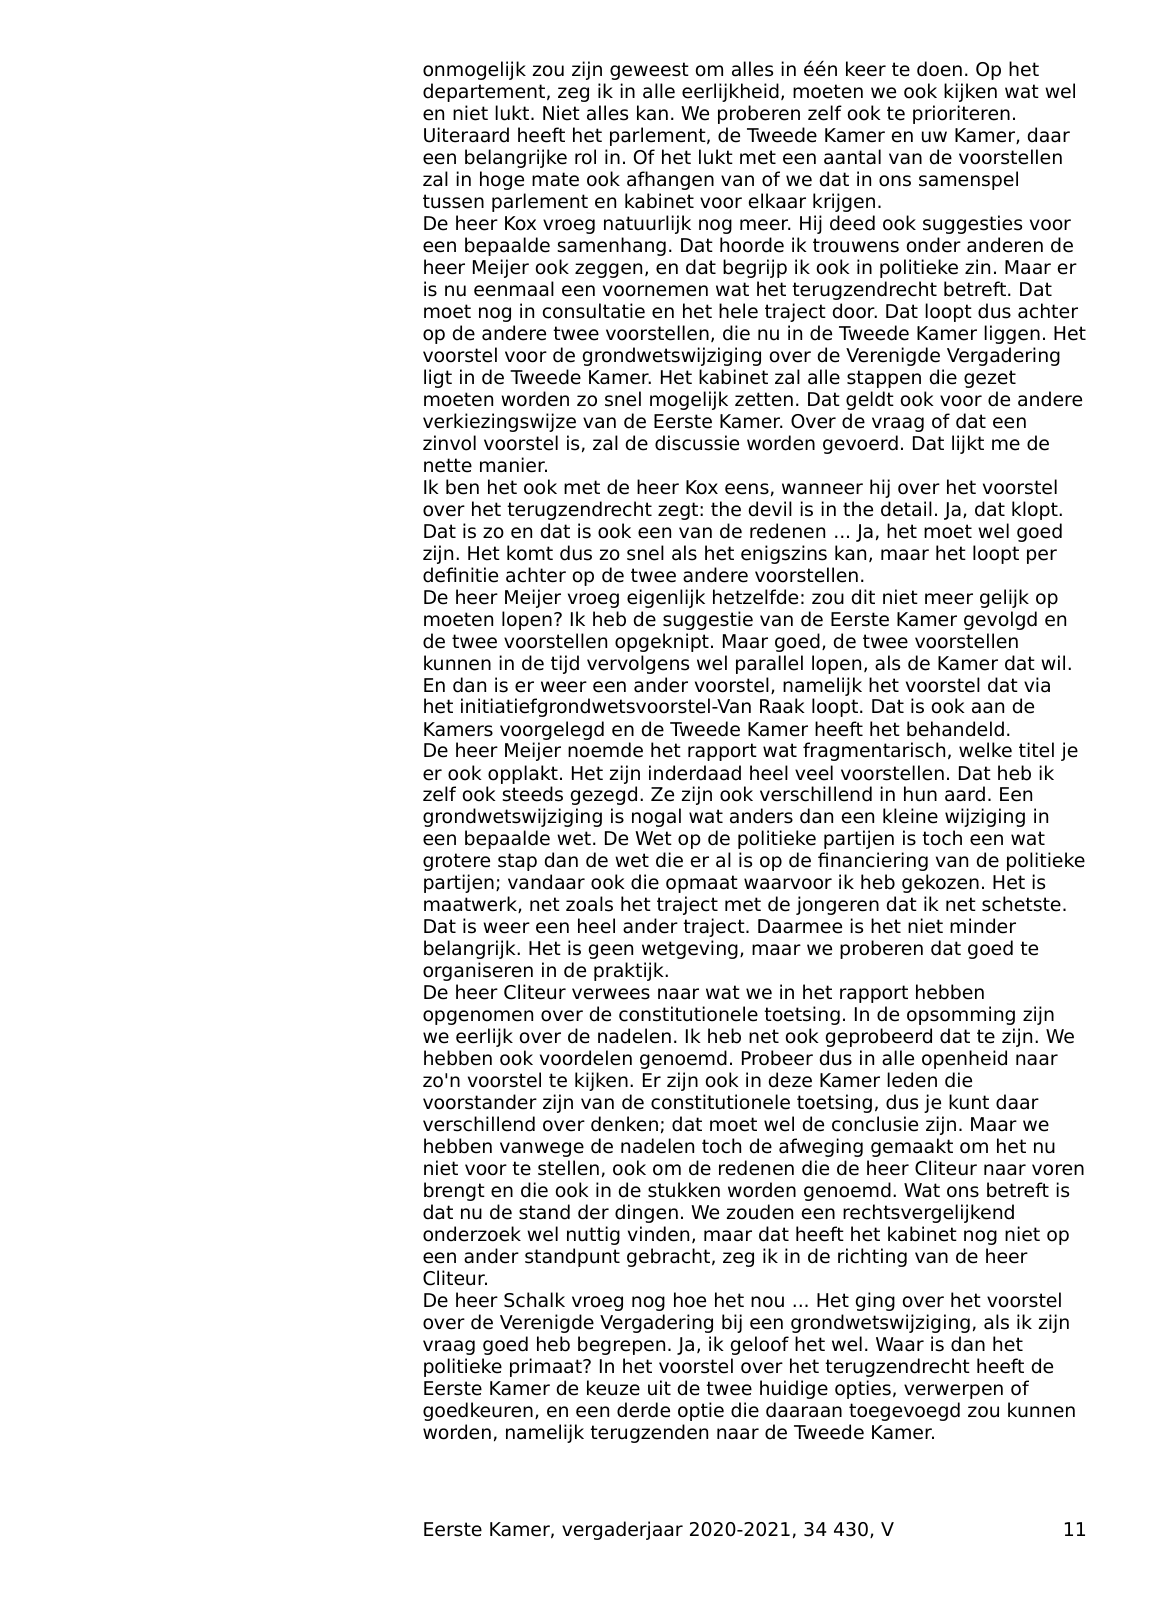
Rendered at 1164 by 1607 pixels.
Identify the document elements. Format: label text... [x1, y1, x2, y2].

text onmogelijk zou zijn geweest om alles in één keer te doen. Op het departement, zeg ik in alle eerlijkheid, moeten we ook kijken wat wel en niet lukt. Niet alles kan. We proberen zelf ook te prioriteren. Uiteraard heeft het parlement, de Tweede Kamer en uw Kamer, daar een belangrijke rol in. Of het lukt met een aantal van de voorstellen zal in hoge mate ook afhangen van of we dat in ons samenspel tussen parlement en kabinet voor elkaar krijgen. [422, 59, 1087, 213]
text De heer Kox vroeg natuurlijk nog meer. Hij deed ook suggesties voor een bepaalde samenhang. Dat hoorde ik trouwens onder anderen de heer Meijer ook zeggen, en dat begrijp ik ook in politieke zin. Maar er is nu eenmaal een voornemen wat het terugzendrecht betreft. Dat moet nog in consultatie en het hele traject door. Dat loopt dus achter op de andere twee voorstellen, die nu in de Tweede Kamer liggen. Het voorstel voor de grondwetswijziging over de Verenigde Vergadering ligt in de Tweede Kamer. Het kabinet zal alle stappen die gezet moeten worden zo snel mogelijk zetten. Dat geldt ook voor de andere verkiezingswijze van de Eerste Kamer. Over de vraag of dat een zinvol voorstel is, zal de discussie worden gevoerd. Dat lijkt me de nette manier. [422, 213, 1087, 477]
text De heer Meijer noemde het rapport wat fragmentarisch, welke titel je er ook opplakt. Het zijn inderdaad heel veel voorstellen. Dat heb ik zelf ook steeds gezegd. Ze zijn ook verschillend in hun aard. Een grondwetswijziging is nogal wat anders dan een kleine wijziging in een bepaalde wet. De Wet op de politieke partijen is toch een wat grotere stap dan de wet die er al is op de financiering van de politieke partijen; vandaar ook die opmaat waarvoor ik heb gekozen. Het is maatwerk, net zoals het traject met de jongeren dat ik net schetste. Dat is weer een heel ander traject. Daarmee is het niet minder belangrijk. Het is geen wetgeving, maar we proberen dat goed te organiseren in de praktijk. [422, 740, 1087, 982]
text De heer Schalk vroeg nog hoe het nou ... Het ging over het voorstel over de Verenigde Vergadering bij een grondwetswijziging, als ik zijn vraag goed heb begrepen. Ja, ik geloof het wel. Waar is dan het politieke primaat? In het voorstel over het terugzendrecht heeft de Eerste Kamer de keuze uit de twee huidige opties, verwerpen of goedkeuren, en een derde optie die daaraan toegevoegd zou kunnen worden, namelijk terugzenden naar de Tweede Kamer. [422, 1290, 1087, 1444]
text Ik ben het ook met de heer Kox eens, wanneer hij over het voorstel over het terugzendrecht zegt: the devil is in the detail. Ja, dat klopt. Dat is zo en dat is ook een van de redenen ... Ja, het moet wel goed zijn. Het komt dus zo snel als het enigszins kan, maar het loopt per definitie achter op de twee andere voorstellen. [422, 477, 1087, 587]
text De heer Cliteur verwees naar wat we in het rapport hebben opgenomen over de constitutionele toetsing. In de opsomming zijn we eerlijk over de nadelen. Ik heb net ook geprobeerd dat te zijn. We hebben ook voordelen genoemd. Probeer dus in alle openheid naar zo'n voorstel te kijken. Er zijn ook in deze Kamer leden die voorstander zijn van de constitutionele toetsing, dus je kunt daar verschillend over denken; dat moet wel de conclusie zijn. Maar we hebben vanwege de nadelen toch de afweging gemaakt om het nu niet voor te stellen, ook om de redenen die de heer Cliteur naar voren brengt en die ook in de stukken worden genoemd. Wat ons betreft is dat nu de stand der dingen. We zouden een rechtsvergelijkend onderzoek wel nuttig vinden, maar dat heeft het kabinet nog niet op een ander standpunt gebracht, zeg ik in de richting van de heer Cliteur. [422, 982, 1087, 1290]
text De heer Meijer vroeg eigenlijk hetzelfde: zou dit niet meer gelijk op moeten lopen? Ik heb de suggestie van de Eerste Kamer gevolgd en de twee voorstellen opgeknipt. Maar goed, de twee voorstellen kunnen in de tijd vervolgens wel parallel lopen, als de Kamer dat wil. En dan is er weer een ander voorstel, namelijk het voorstel dat via het initiatiefgrondwetsvoorstel-Van Raak loopt. Dat is ook aan de Kamers voorgelegd en de Tweede Kamer heeft het behandeld. [422, 587, 1087, 740]
